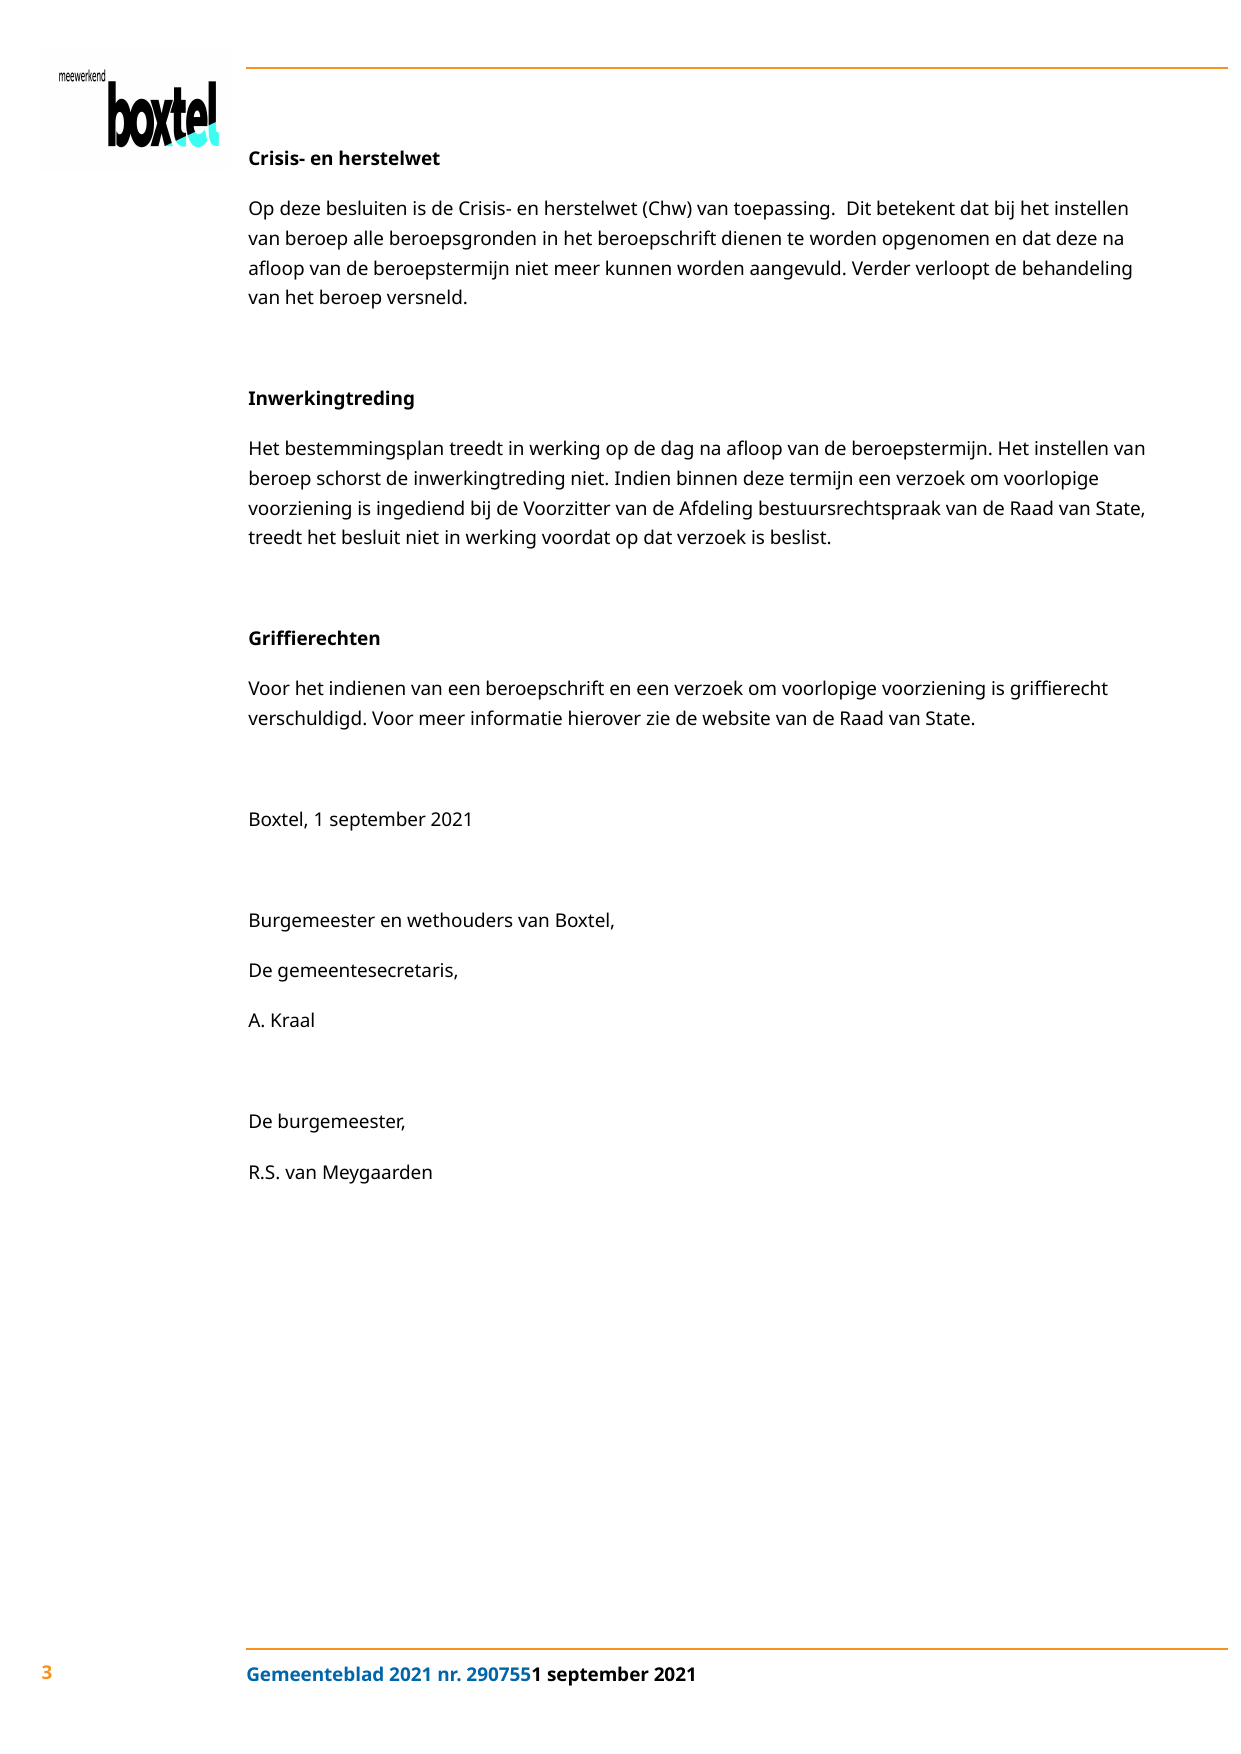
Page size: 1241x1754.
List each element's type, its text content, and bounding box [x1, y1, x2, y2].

text De gemeentesecretaris, [248, 957, 1152, 983]
text Crisis- en herstelwet [248, 145, 1152, 171]
text Burgemeester en wethouders van Boxtel, [248, 907, 1152, 933]
text Het bestemmingsplan treedt in werking op de dag na afloop van de beroepstermijn. Het instellen van beroep schorst de inwerkingtreding niet. Indien binnen deze termijn een verzoek om voorlopige voorziening is ingediend bij de Voorzitter van de Afdeling bestuursrechtspraak van de Raad van State, treedt het besluit niet in werking voordat op dat verzoek is beslist. [248, 436, 1152, 550]
text De burgemeester, [248, 1108, 1152, 1134]
text A. Kraal [248, 1008, 1152, 1033]
text Griffierechten [248, 625, 1152, 651]
picture [41, 47, 231, 172]
text Boxtel, 1 september 2021 [248, 806, 1152, 832]
text R.S. van Meygaarden [248, 1159, 1152, 1185]
text Voor het indienen van een beroepschrift en een verzoek om voorlopige voorziening is griffierecht verschuldigd. Voor meer informatie hierover zie de website van de Raad van State. [248, 676, 1152, 731]
text Inwerkingtreding [248, 385, 1152, 411]
text Op deze besluiten is de Crisis- en herstelwet (Chw) van toepassing. Dit betekent dat bij het instellen van beroep alle beroepsgronden in het beroepschrift dienen te worden opgenomen en dat deze na afloop van de beroepstermijn niet meer kunnen worden aangevuld. Verder verloopt de behandeling van het beroep versneld. [248, 196, 1152, 310]
